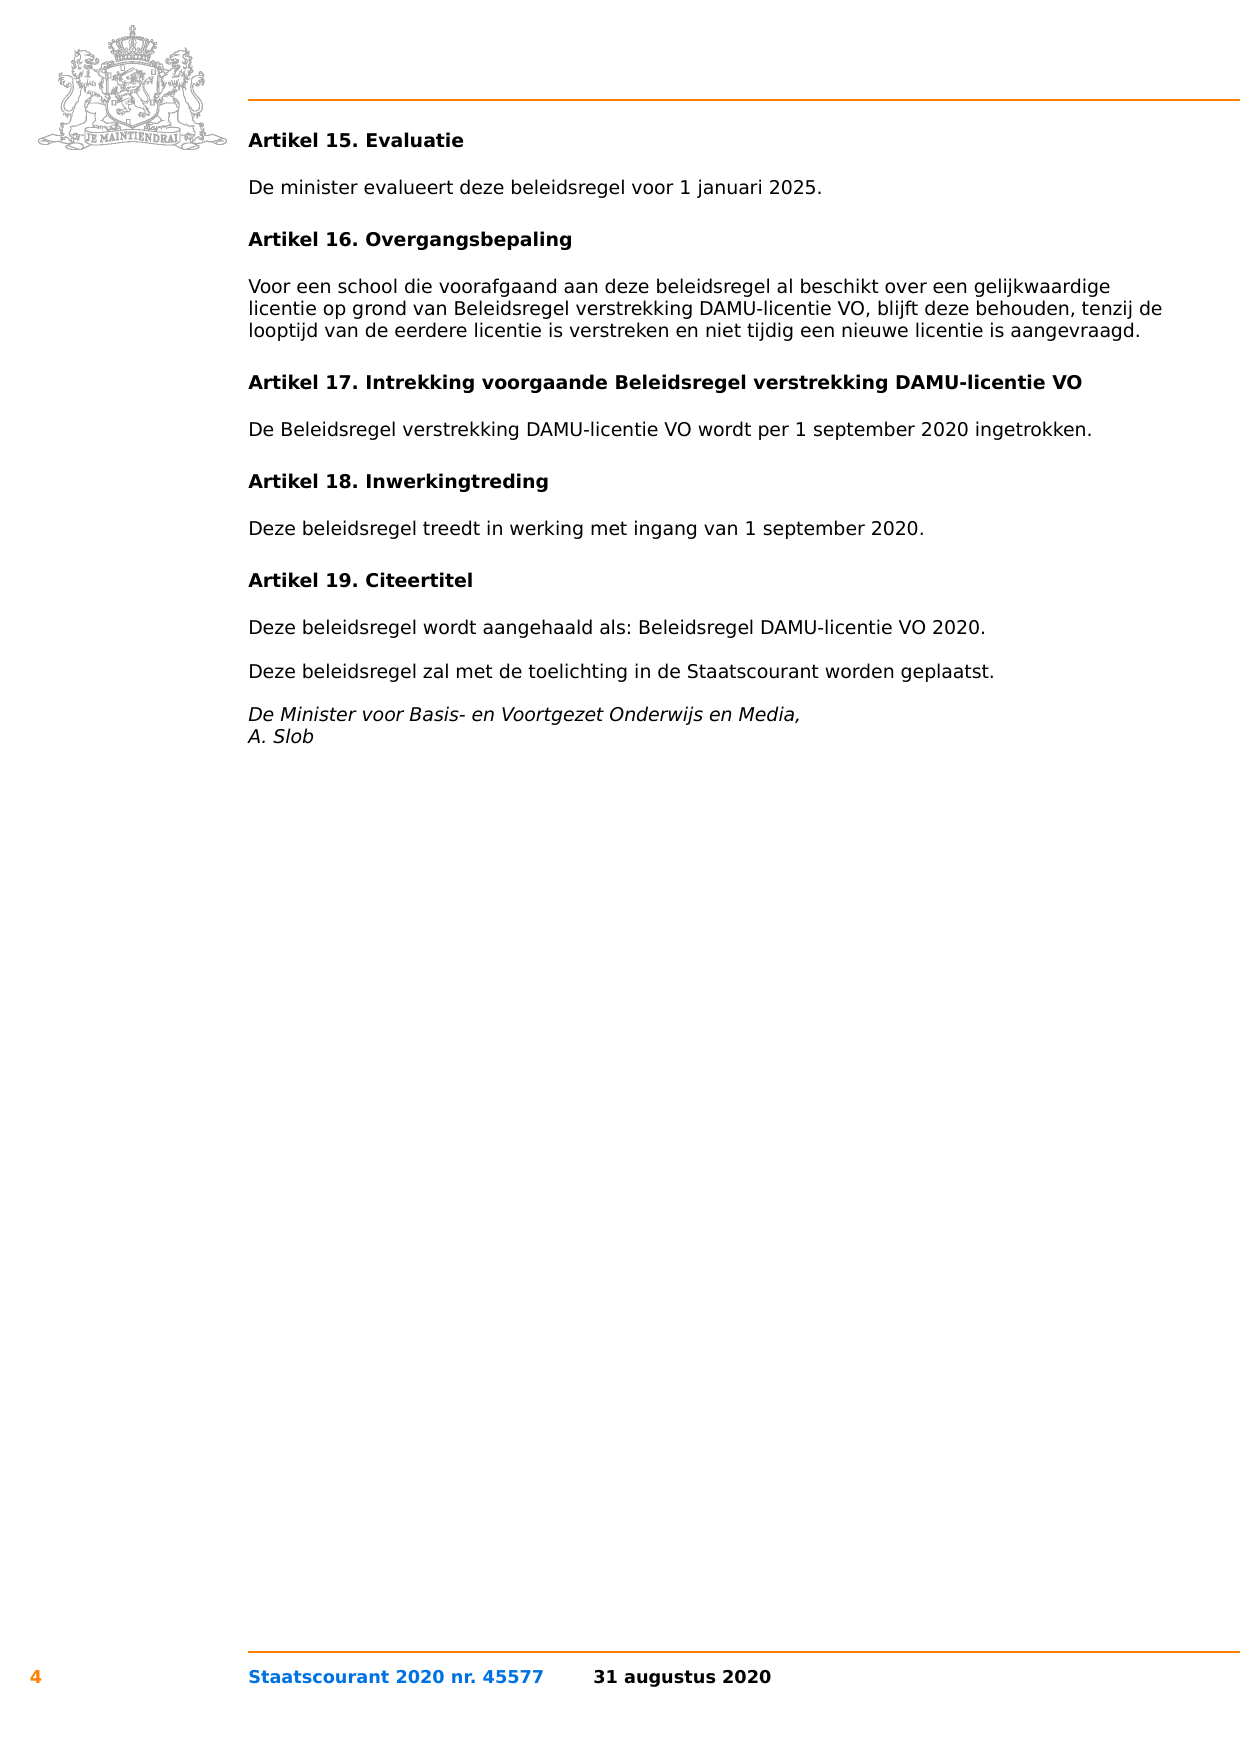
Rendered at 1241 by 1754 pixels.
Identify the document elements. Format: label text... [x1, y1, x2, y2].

text Deze beleidsregel zal met de toelichting in de Staatscourant worden geplaatst. [248, 661, 1163, 682]
text De Minister voor Basis- en Voortgezet Onderwijs en Media, A. Slob [248, 704, 1163, 748]
text Voor een school die voorafgaand aan deze beleidsregel al beschikt over een gelijkwaardige licentie op grond van Beleidsregel verstrekking DAMU-licentie VO, blijft deze behouden, tenzij de looptijd van de eerdere licentie is verstreken en niet tijdig een nieuwe licentie is aangevraagd. [248, 276, 1163, 342]
subtitle Artikel 18. Inwerkingtreding [248, 471, 1163, 493]
text Deze beleidsregel treedt in werking met ingang van 1 september 2020. [248, 518, 1163, 540]
subtitle Artikel 16. Overgangsbepaling [248, 229, 1163, 251]
picture [38, 25, 227, 150]
subtitle Artikel 19. Citeertitel [248, 570, 1163, 592]
text Deze beleidsregel wordt aangehaald als: Beleidsregel DAMU-licentie VO 2020. [248, 617, 1163, 639]
text De minister evalueert deze beleidsregel voor 1 januari 2025. [248, 177, 1163, 199]
text De Beleidsregel verstrekking DAMU-licentie VO wordt per 1 september 2020 ingetrokken. [248, 419, 1163, 441]
subtitle Artikel 17. Intrekking voorgaande Beleidsregel verstrekking DAMU-licentie VO [248, 372, 1163, 394]
subtitle Artikel 15. Evaluatie [248, 130, 1163, 152]
